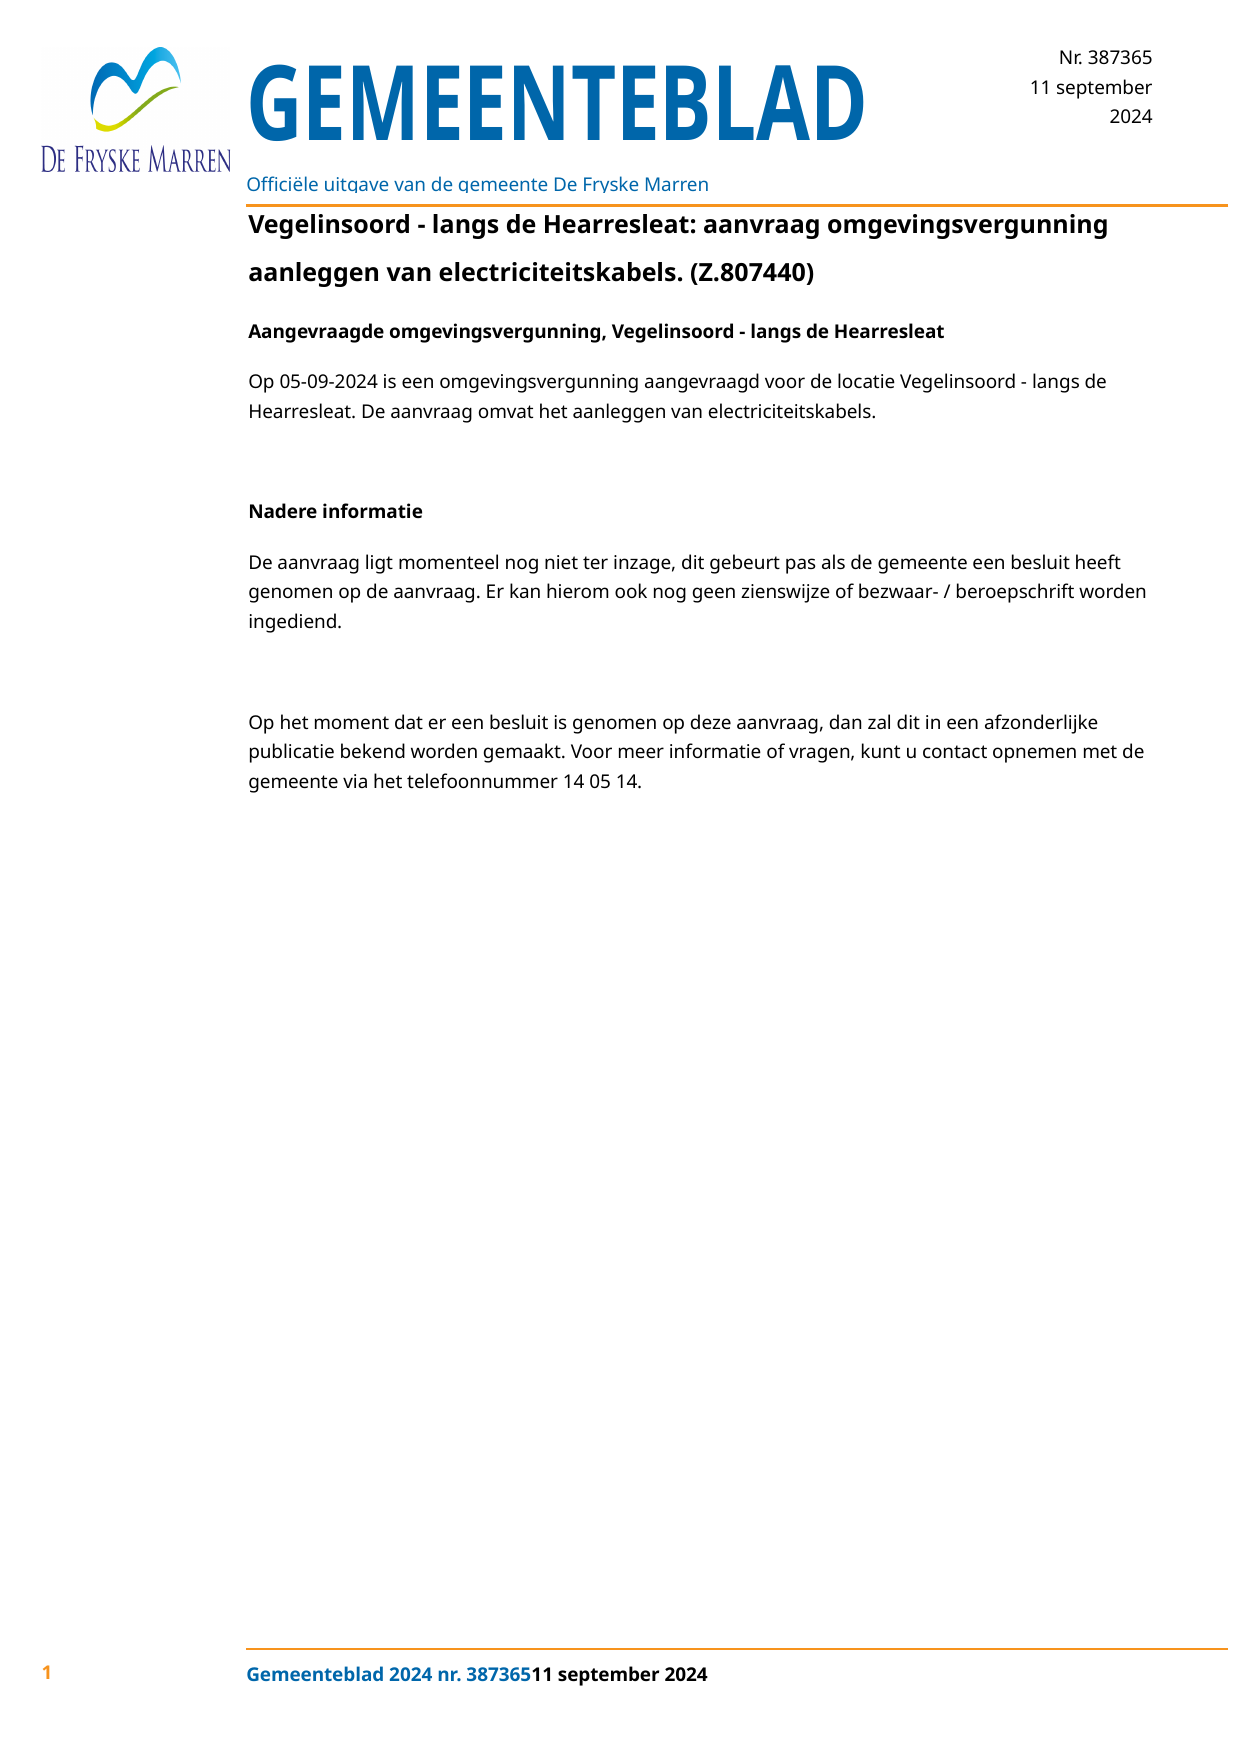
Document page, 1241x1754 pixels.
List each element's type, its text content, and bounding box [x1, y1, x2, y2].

text De aanvraag ligt momenteel nog niet ter inzage, dit gebeurt pas als de gemeente een besluit heeft genomen op de aanvraag. Er kan hierom ook nog geen zienswijze of bezwaar- / beroepschrift worden ingediend. [248, 549, 1152, 634]
text Op 05-09-2024 is een omgevingsvergunning aangevraagd voor de locatie Vegelinsoord - langs de Hearresleat. De aanvraag omvat het aanleggen van electriciteitskabels. [248, 368, 1152, 424]
text Op het moment dat er een besluit is genomen op deze aanvraag, dan zal dit in een afzonderlijke publicatie bekend worden gemaakt. Voor meer informatie of vragen, kunt u contact opnemen met de gemeente via het telefoonnummer 14 05 14. [248, 709, 1152, 794]
text Vegelinsoord - langs de Hearresleat: aanvraag omgevingsvergunning aanleggen van electriciteitskabels. (Z.807440) [248, 207, 1152, 288]
picture [41, 47, 231, 172]
text Aangevraagde omgevingsvergunning, Vegelinsoord - langs de Hearresleat [248, 318, 1152, 344]
text Nadere informatie [248, 499, 1152, 524]
